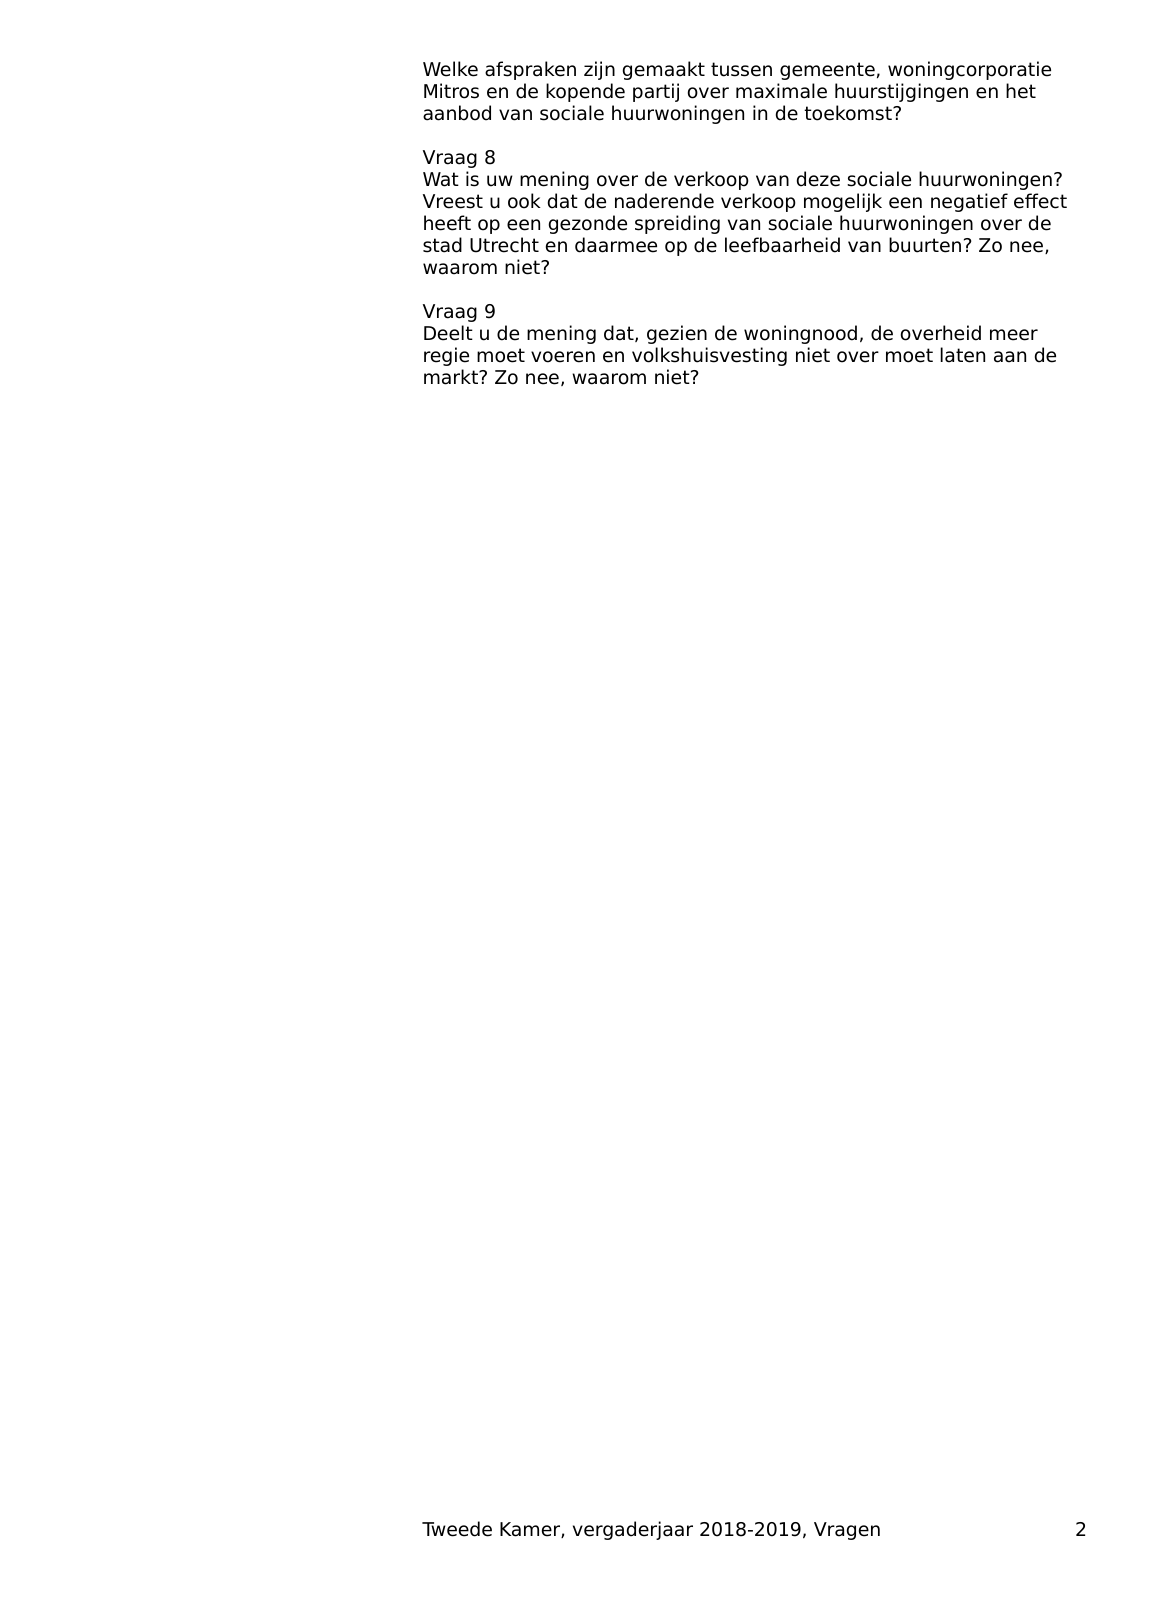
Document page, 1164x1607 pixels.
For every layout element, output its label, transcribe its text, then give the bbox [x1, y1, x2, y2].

text Vraag 8 [422, 147, 1087, 169]
text Welke afspraken zijn gemaakt tussen gemeente, woningcorporatie Mitros en de kopende partij over maximale huurstijgingen en het aanbod van sociale huurwoningen in de toekomst? [422, 59, 1087, 125]
text Vraag 9 [422, 301, 1087, 323]
text Wat is uw mening over de verkoop van deze sociale huurwoningen? Vreest u ook dat de naderende verkoop mogelijk een negatief effect heeft op een gezonde spreiding van sociale huurwoningen over de stad Utrecht en daarmee op de leefbaarheid van buurten? Zo nee, waarom niet? [422, 169, 1087, 279]
text Deelt u de mening dat, gezien de woningnood, de overheid meer regie moet voeren en volkshuisvesting niet over moet laten aan de markt? Zo nee, waarom niet? [422, 323, 1087, 389]
